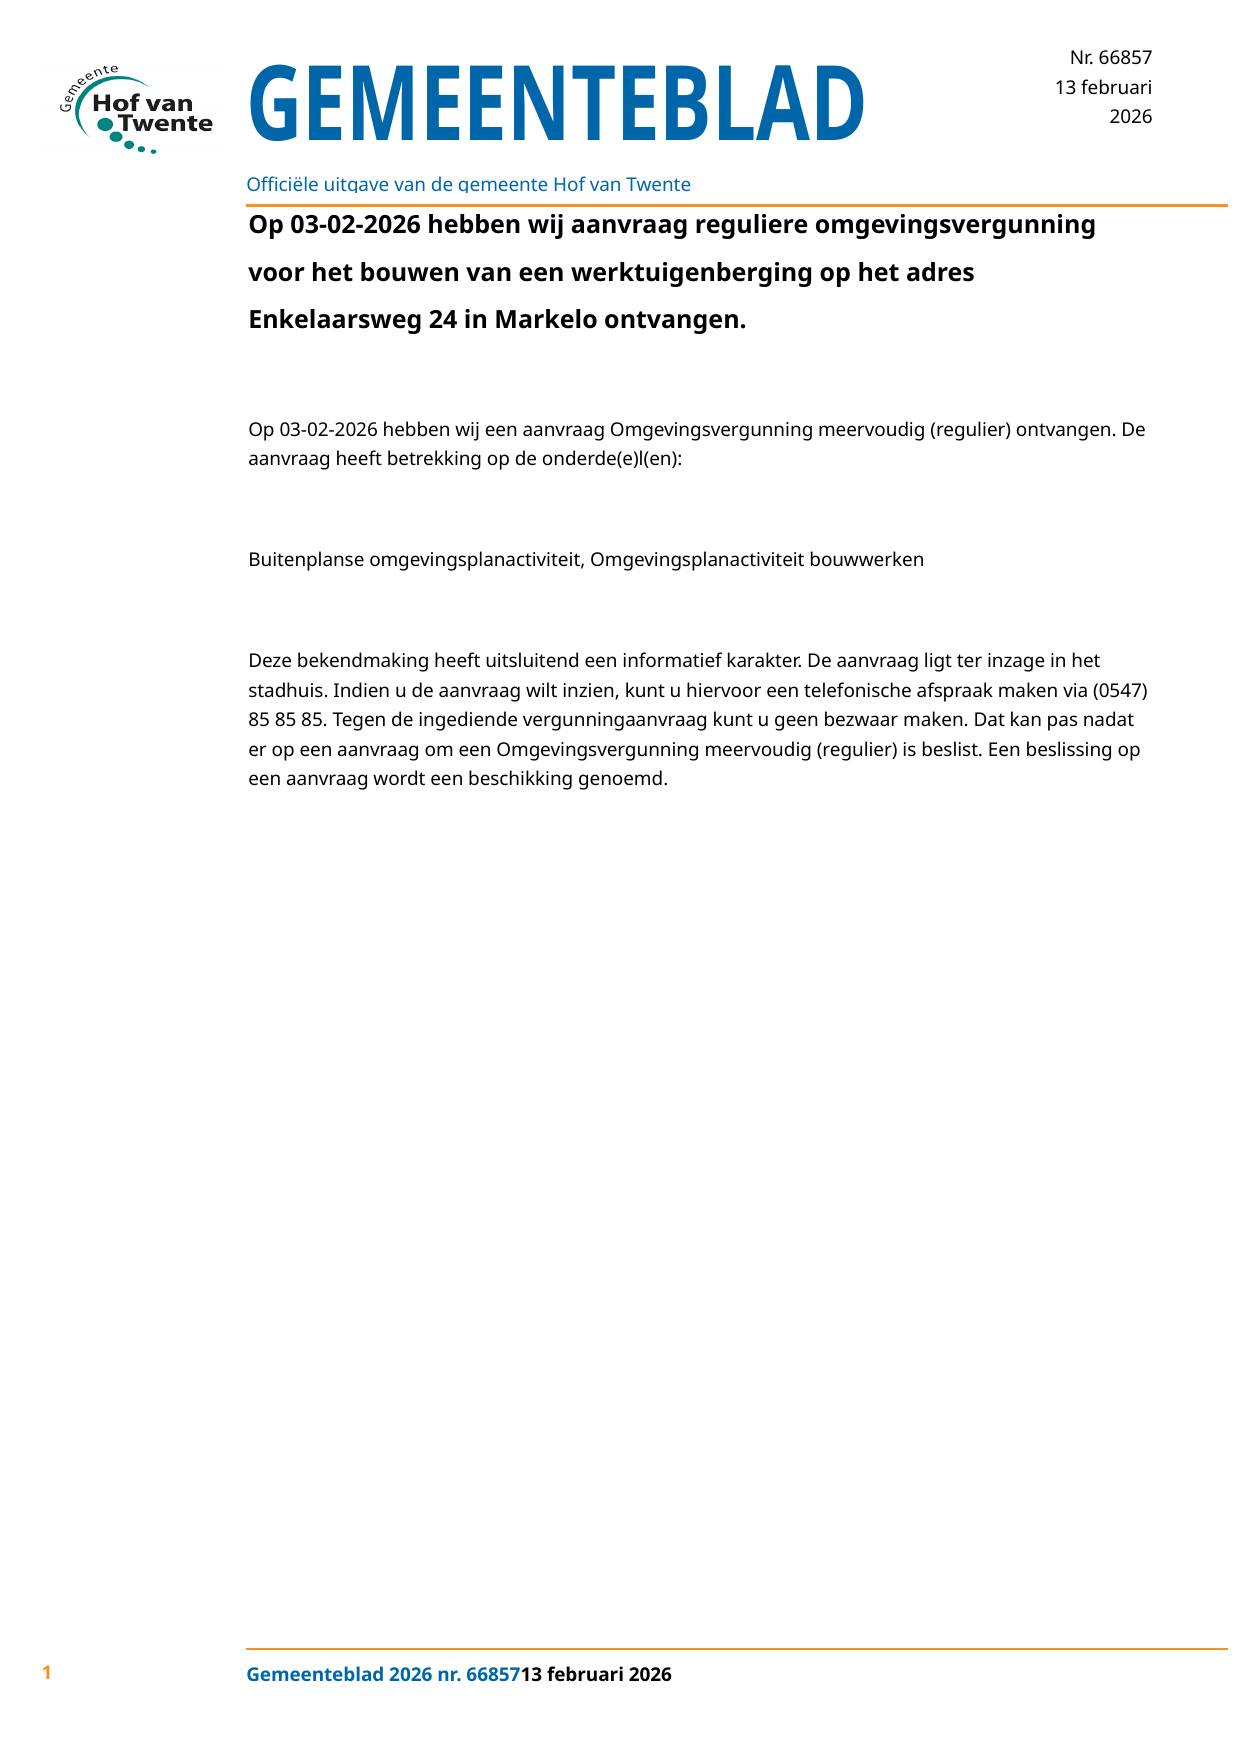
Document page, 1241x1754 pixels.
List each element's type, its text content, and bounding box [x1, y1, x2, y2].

text Deze bekendmaking heeft uitsluitend een informatief karakter. De aanvraag ligt ter inzage in het stadhuis. Indien u de aanvraag wilt inzien, kunt u hiervoor een telefonische afspraak maken via (0547) 85 85 85. Tegen de ingediende vergunningaanvraag kunt u geen bezwaar maken. Dat kan pas nadat er op een aanvraag om een Omgevingsvergunning meervoudig (regulier) is beslist. Een beslissing op een aanvraag wordt een beschikking genoemd. [248, 647, 1152, 791]
text Op 03-02-2026 hebben wij aanvraag reguliere omgevingsvergunning voor het bouwen van een werktuigenberging op het adres Enkelaarsweg 24 in Markelo ontvangen. [248, 207, 1152, 336]
text Buitenplanse omgevingsplanactiviteit, Omgevingsplanactiviteit bouwwerken [248, 546, 1152, 572]
text Op 03-02-2026 hebben wij een aanvraag Omgevingsvergunning meervoudig (regulier) ontvangen. De aanvraag heeft betrekking op de onderde(e)l(en): [248, 416, 1152, 471]
picture [41, 47, 231, 172]
